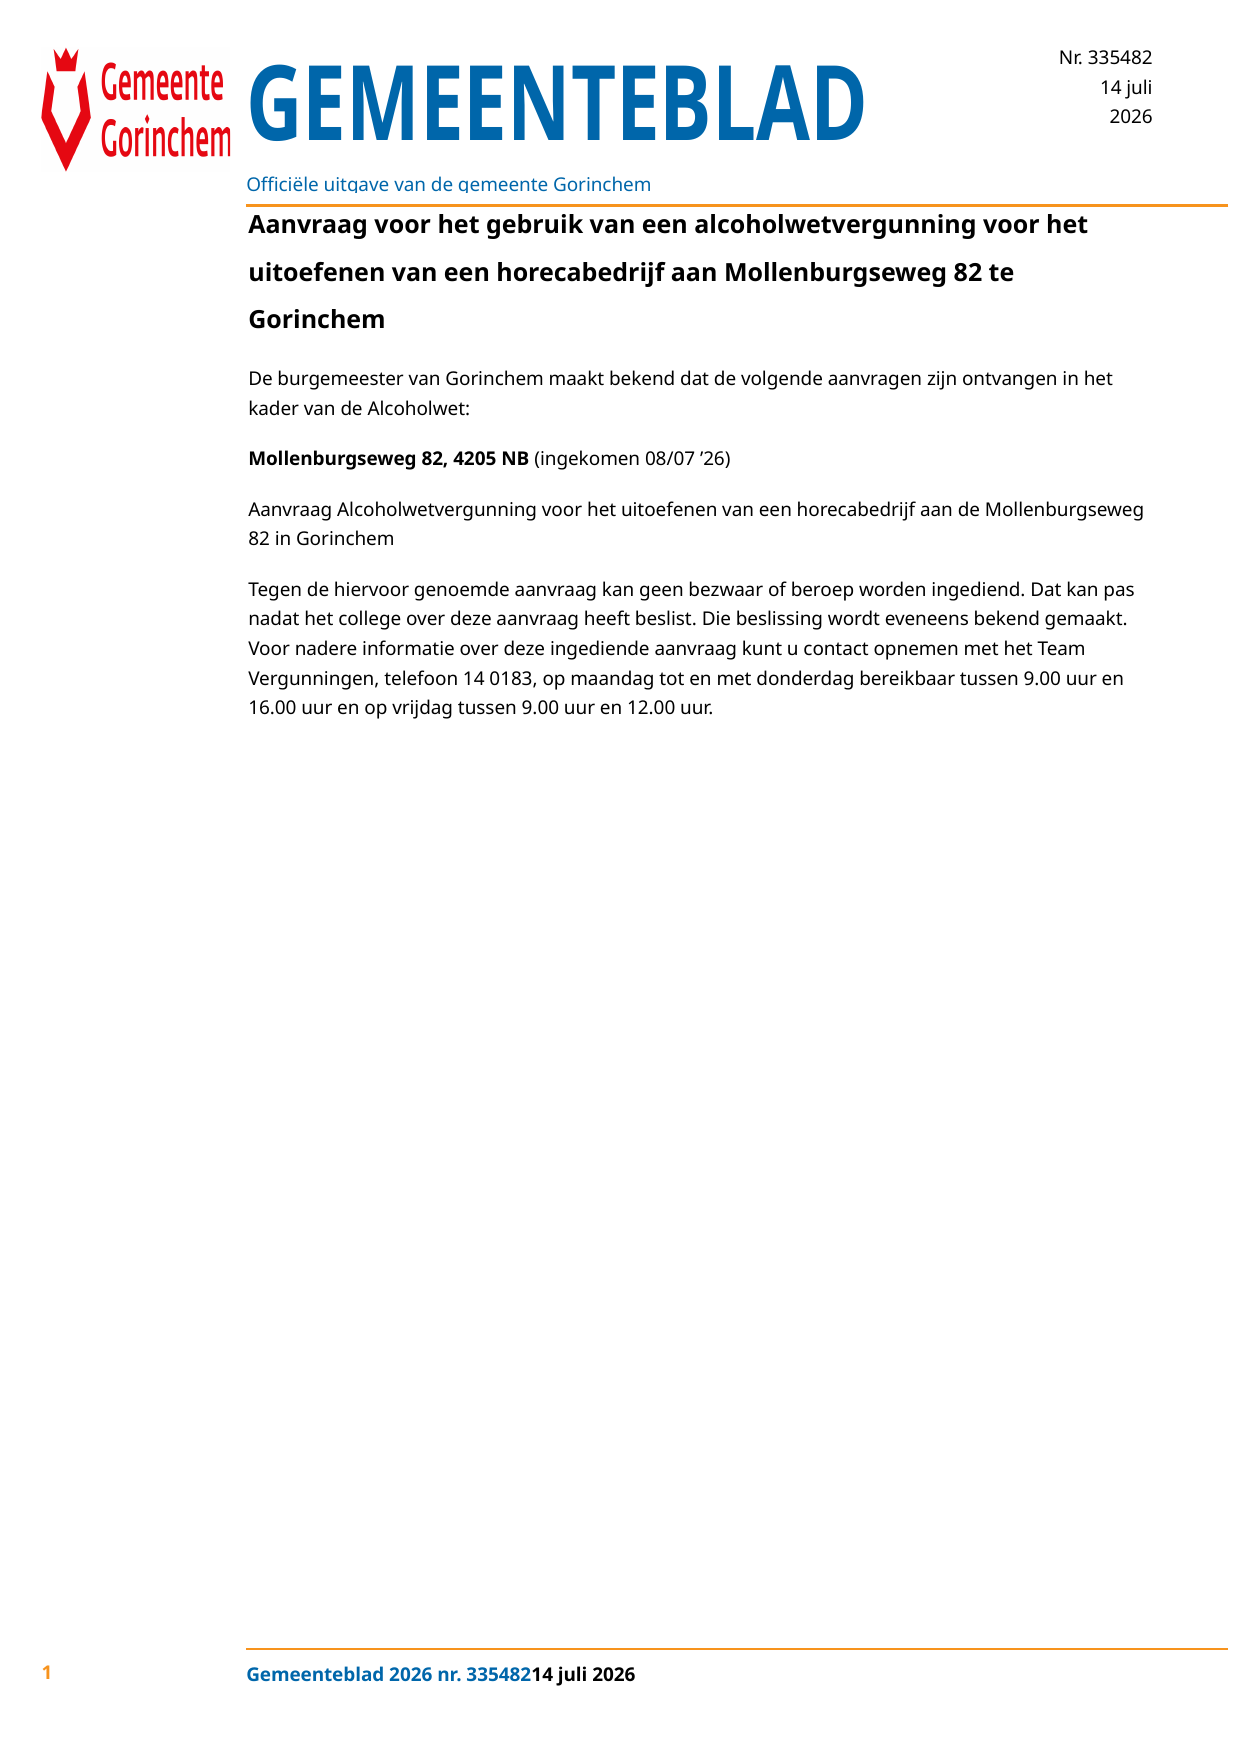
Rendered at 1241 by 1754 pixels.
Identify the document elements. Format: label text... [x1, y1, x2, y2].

text Aanvraag voor het gebruik van een alcoholwetvergunning voor het uitoefenen van een horecabedrijf aan Mollenburgseweg 82 te Gorinchem [248, 207, 1152, 336]
text Tegen de hiervoor genoemde aanvraag kan geen bezwaar of beroep worden ingediend. Dat kan pas nadat het college over deze aanvraag heeft beslist. Die beslissing wordt eveneens bekend gemaakt. Voor nadere informatie over deze ingediende aanvraag kunt u contact opnemen met het Team Vergunningen, telefoon 14 0183, op maandag tot en met donderdag bereikbaar tussen 9.00 uur en 16.00 uur en op vrijdag tussen 9.00 uur en 12.00 uur. [248, 576, 1152, 720]
text De burgemeester van Gorinchem maakt bekend dat de volgende aanvragen zijn ontvangen in het kader van de Alcoholwet: [248, 366, 1152, 421]
picture [41, 47, 231, 172]
text Mollenburgseweg 82, 4205 NB (ingekomen 08/07 ’26) [248, 446, 1152, 471]
text Aanvraag Alcoholwetvergunning voor het uitoefenen van een horecabedrijf aan de Mollenburgseweg 82 in Gorinchem [248, 496, 1152, 551]
